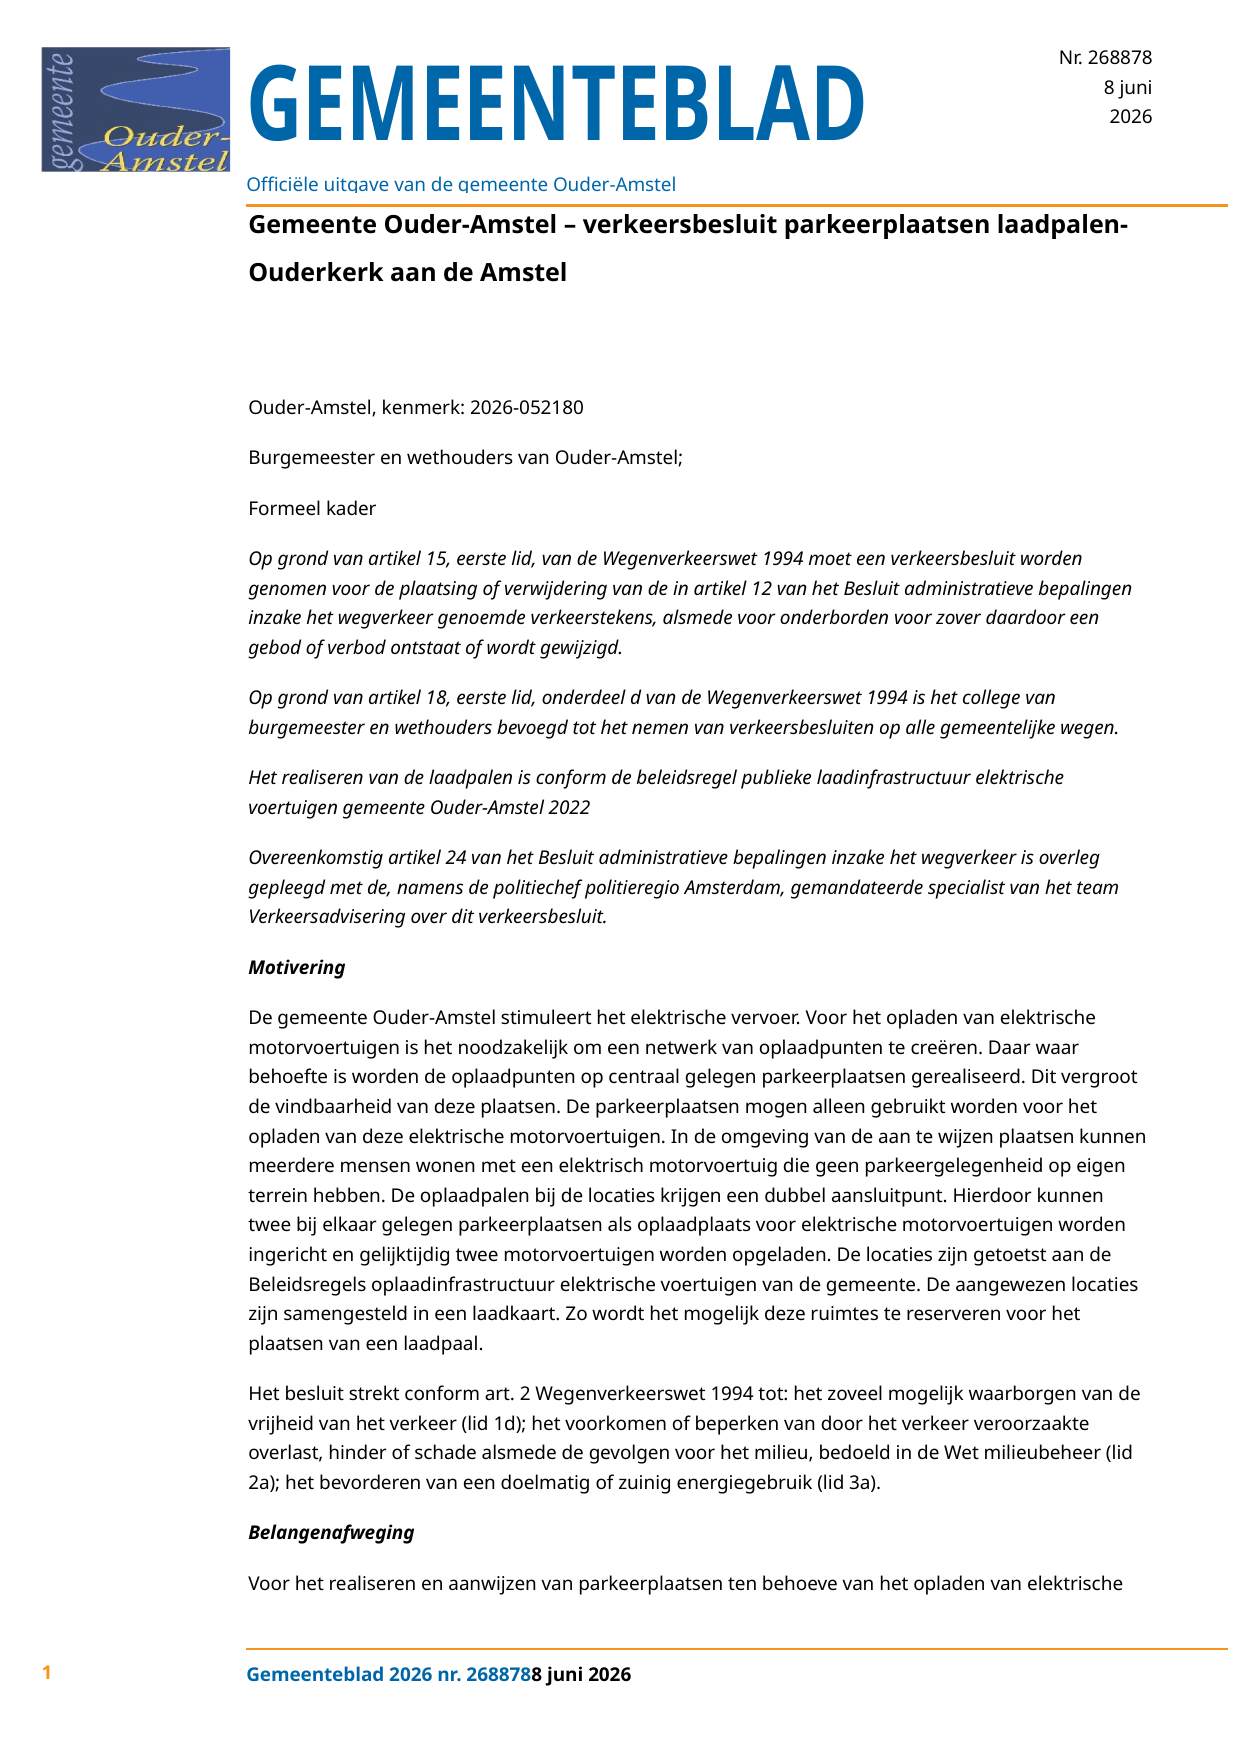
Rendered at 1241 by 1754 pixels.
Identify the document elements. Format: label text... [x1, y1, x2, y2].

picture [41, 47, 231, 172]
text Belangenafweging [248, 1519, 1152, 1545]
text Voor het realiseren en aanwijzen van parkeerplaatsen ten behoeve van het opladen van elektrische [248, 1570, 1152, 1596]
text Het realiseren van de laadpalen is conform de beleidsregel publieke laadinfrastructuur elektrische voertuigen gemeente Ouder-Amstel 2022 [248, 764, 1152, 820]
text Gemeente Ouder-Amstel – verkeersbesluit parkeerplaatsen laadpalen- Ouderkerk aan de Amstel [248, 207, 1152, 288]
text Formeel kader [248, 495, 1152, 521]
text Op grond van artikel 18, eerste lid, onderdeel d van de Wegenverkeerswet 1994 is het college van burgemeester en wethouders bevoegd tot het nemen van verkeersbesluiten op alle gemeentelijke wegen. [248, 684, 1152, 740]
text De gemeente Ouder-Amstel stimuleert het elektrische vervoer. Voor het opladen van elektrische motorvoertuigen is het noodzakelijk om een netwerk van oplaadpunten te creëren. Daar waar behoefte is worden de oplaadpunten op centraal gelegen parkeerplaatsen gerealiseerd. Dit vergroot de vindbaarheid van deze plaatsen. De parkeerplaatsen mogen alleen gebruikt worden voor het opladen van deze elektrische motorvoertuigen. In de omgeving van de aan te wijzen plaatsen kunnen meerdere mensen wonen met een elektrisch motorvoertuig die geen parkeergelegenheid op eigen terrein hebben. De oplaadpalen bij de locaties krijgen een dubbel aansluitpunt. Hierdoor kunnen twee bij elkaar gelegen parkeerplaatsen als oplaadplaats voor elektrische motorvoertuigen worden ingericht en gelijktijdig twee motorvoertuigen worden opgeladen. De locaties zijn getoetst aan de Beleidsregels oplaadinfrastructuur elektrische voertuigen van de gemeente. De aangewezen locaties zijn samengesteld in een laadkaart. Zo wordt het mogelijk deze ruimtes te reserveren voor het plaatsen van een laadpaal. [248, 1004, 1152, 1356]
text Motivering [248, 954, 1152, 980]
text Het besluit strekt conform art. 2 Wegenverkeerswet 1994 tot: het zoveel mogelijk waarborgen van de vrijheid van het verkeer (lid 1d); het voorkomen of beperken van door het verkeer veroorzaakte overlast, hinder of schade alsmede de gevolgen voor het milieu, bedoeld in de Wet milieubeheer (lid 2a); het bevorderen van een doelmatig of zuinig energiegebruik (lid 3a). [248, 1380, 1152, 1495]
text Ouder-Amstel, kenmerk: 2026-052180 [248, 394, 1152, 420]
text Burgemeester en wethouders van Ouder-Amstel; [248, 444, 1152, 470]
text Op grond van artikel 15, eerste lid, van de Wegenverkeerswet 1994 moet een verkeersbesluit worden genomen voor de plaatsing of verwijdering van de in artikel 12 van het Besluit administratieve bepalingen inzake het wegverkeer genoemde verkeerstekens, alsmede voor onderborden voor zover daardoor een gebod of verbod ontstaat of wordt gewijzigd. [248, 545, 1152, 660]
text Overeenkomstig artikel 24 van het Besluit administratieve bepalingen inzake het wegverkeer is overleg gepleegd met de, namens de politiechef politieregio Amsterdam, gemandateerde specialist van het team Verkeersadvisering over dit verkeersbesluit. [248, 844, 1152, 929]
